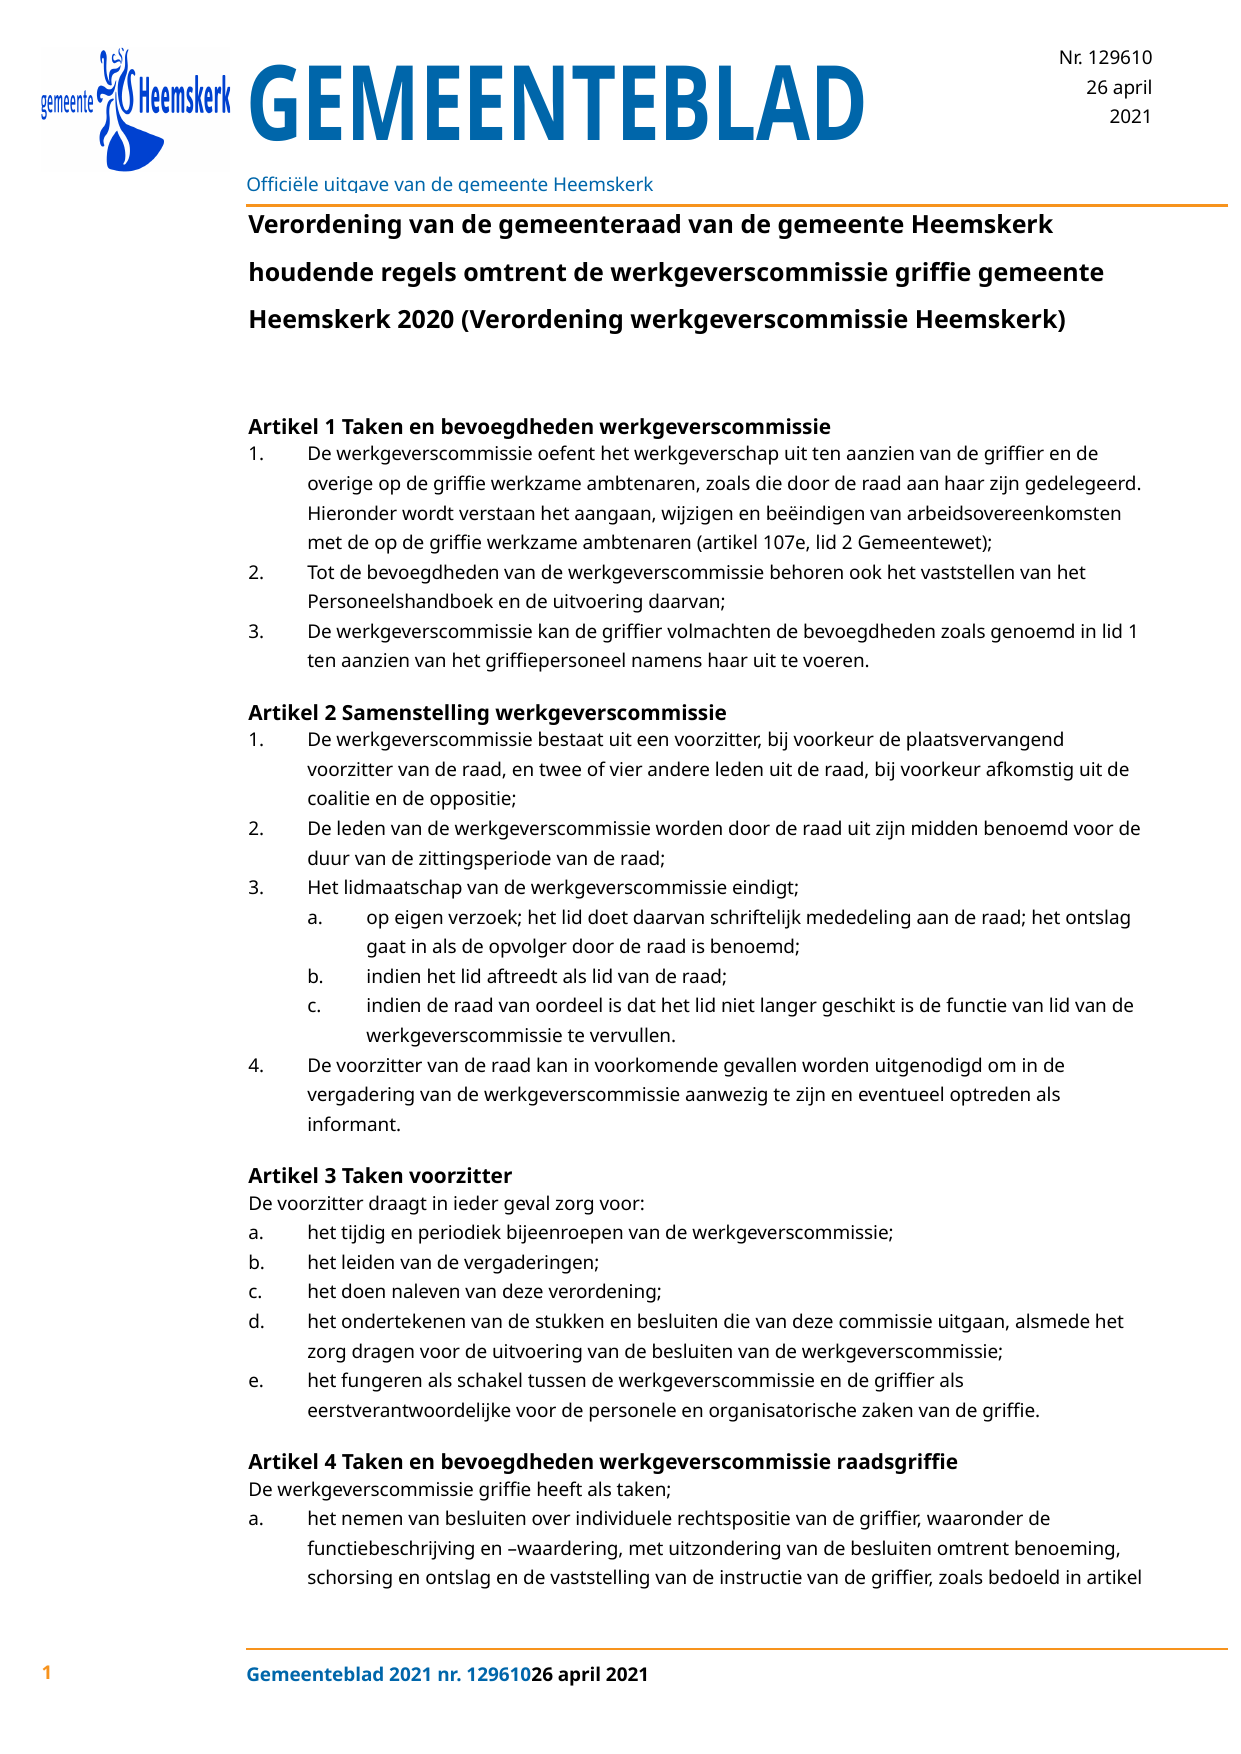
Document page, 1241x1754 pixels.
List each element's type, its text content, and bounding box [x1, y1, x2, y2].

picture [41, 47, 231, 172]
list De leden van de werkgeverscommissie worden door de raad uit zijn midden benoemd voor de duur van de zittingsperiode van de raad; [248, 815, 1152, 871]
list Tot de bevoegdheden van de werkgeverscommissie behoren ook het vaststellen van het Personeelshandboek en de uitvoering daarvan; [248, 559, 1152, 614]
list het nemen van besluiten over individuele rechtspositie van de griffier, waaronder de functiebeschrijving en –waardering, met uitzondering van de besluiten omtrent benoeming, schorsing en ontslag en de vaststelling van de instructie van de griffier, zoals bedoeld in artikel [248, 1505, 1152, 1590]
list het leiden van de vergaderingen; [248, 1249, 1152, 1275]
list De voorzitter van de raad kan in voorkomende gevallen worden uitgenodigd om in de vergadering van de werkgeverscommissie aanwezig te zijn en eventueel optreden als informant. [248, 1052, 1152, 1137]
text Artikel 1 Taken en bevoegdheden werkgeverscommissie [248, 412, 1152, 441]
list De werkgeverscommissie bestaat uit een voorzitter, bij voorkeur de plaatsvervangend voorzitter van de raad, en twee of vier andere leden uit de raad, bij voorkeur afkomstig uit de coalitie en de oppositie; [248, 726, 1152, 811]
list indien het lid aftreedt als lid van de raad; [307, 963, 1152, 989]
list op eigen verzoek; het lid doet daarvan schriftelijk mededeling aan de raad; het ontslag gaat in als de opvolger door de raad is benoemd; [307, 904, 1152, 959]
list het ondertekenen van de stukken en besluiten die van deze commissie uitgaan, alsmede het zorg dragen voor de uitvoering van de besluiten van de werkgeverscommissie; [248, 1308, 1152, 1363]
list het tijdig en periodiek bijeenroepen van de werkgeverscommissie; [248, 1219, 1152, 1245]
list Het lidmaatschap van de werkgeverscommissie eindigt; [248, 874, 1152, 900]
text Artikel 3 Taken voorzitter [248, 1161, 1152, 1190]
list het fungeren als schakel tussen de werkgeverscommissie en de griffier als eerstverantwoordelijke voor de personele en organisatorische zaken van de griffie. [248, 1367, 1152, 1423]
text De voorzitter draagt in ieder geval zorg voor: [248, 1190, 1152, 1216]
text Verordening van de gemeenteraad van de gemeente Heemskerk houdende regels omtrent de werkgeverscommissie griffie gemeente Heemskerk 2020 (Verordening werkgeverscommissie Heemskerk) [248, 207, 1152, 336]
list het doen naleven van deze verordening; [248, 1279, 1152, 1304]
list De werkgeverscommissie kan de griffier volmachten de bevoegdheden zoals genoemd in lid 1 ten aanzien van het griffiepersoneel namens haar uit te voeren. [248, 618, 1152, 673]
list De werkgeverscommissie oefent het werkgeverschap uit ten aanzien van de griffier en de overige op de griffie werkzame ambtenaren, zoals die door de raad aan haar zijn gedelegeerd. Hieronder wordt verstaan het aangaan, wijzigen en beëindigen van arbeidsovereenkomsten met de op de griffie werkzame ambtenaren (artikel 107e, lid 2 Gemeentewet); [248, 441, 1152, 555]
text Artikel 2 Samenstelling werkgeverscommissie [248, 698, 1152, 726]
text Artikel 4 Taken en bevoegdheden werkgeverscommissie raadsgriffie [248, 1447, 1152, 1476]
list indien de raad van oordeel is dat het lid niet langer geschikt is de functie van lid van de werkgeverscommissie te vervullen. [307, 993, 1152, 1048]
text De werkgeverscommissie griffie heeft als taken; [248, 1476, 1152, 1502]
